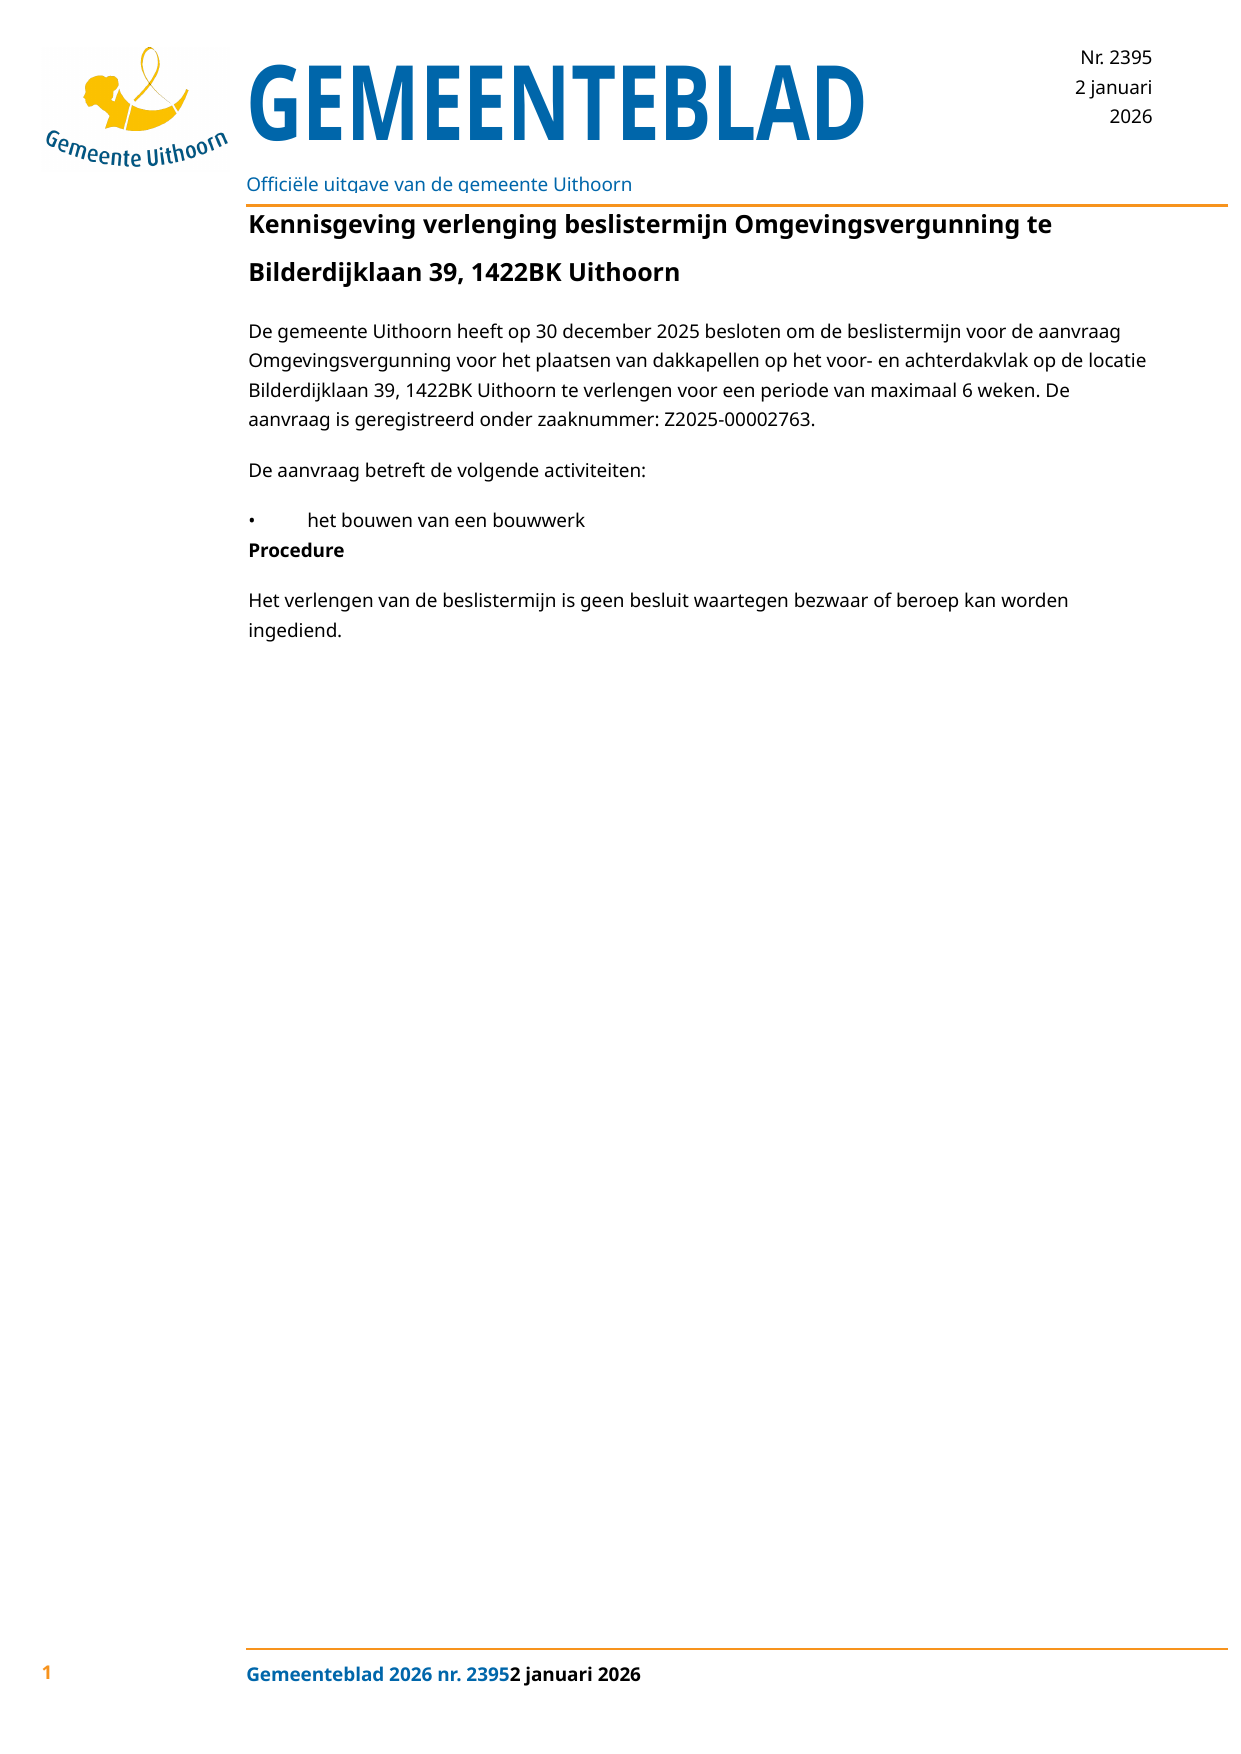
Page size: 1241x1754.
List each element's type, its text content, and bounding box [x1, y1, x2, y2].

text Kennisgeving verlenging beslistermijn Omgevingsvergunning te Bilderdijklaan 39, 1422BK Uithoorn [248, 207, 1152, 288]
list het bouwen van een bouwwerk [248, 507, 1152, 533]
picture [41, 47, 231, 172]
text Procedure [248, 537, 1152, 563]
text Het verlengen van de beslistermijn is geen besluit waartegen bezwaar of beroep kan worden ingediend. [248, 587, 1152, 643]
text De aanvraag betreft de volgende activiteiten: [248, 457, 1152, 483]
text De gemeente Uithoorn heeft op 30 december 2025 besloten om de beslistermijn voor de aanvraag Omgevingsvergunning voor het plaatsen van dakkapellen op het voor- en achterdakvlak op de locatie Bilderdijklaan 39, 1422BK Uithoorn te verlengen voor een periode van maximaal 6 weken. De aanvraag is geregistreerd onder zaaknummer: Z2025-00002763. [248, 318, 1152, 432]
